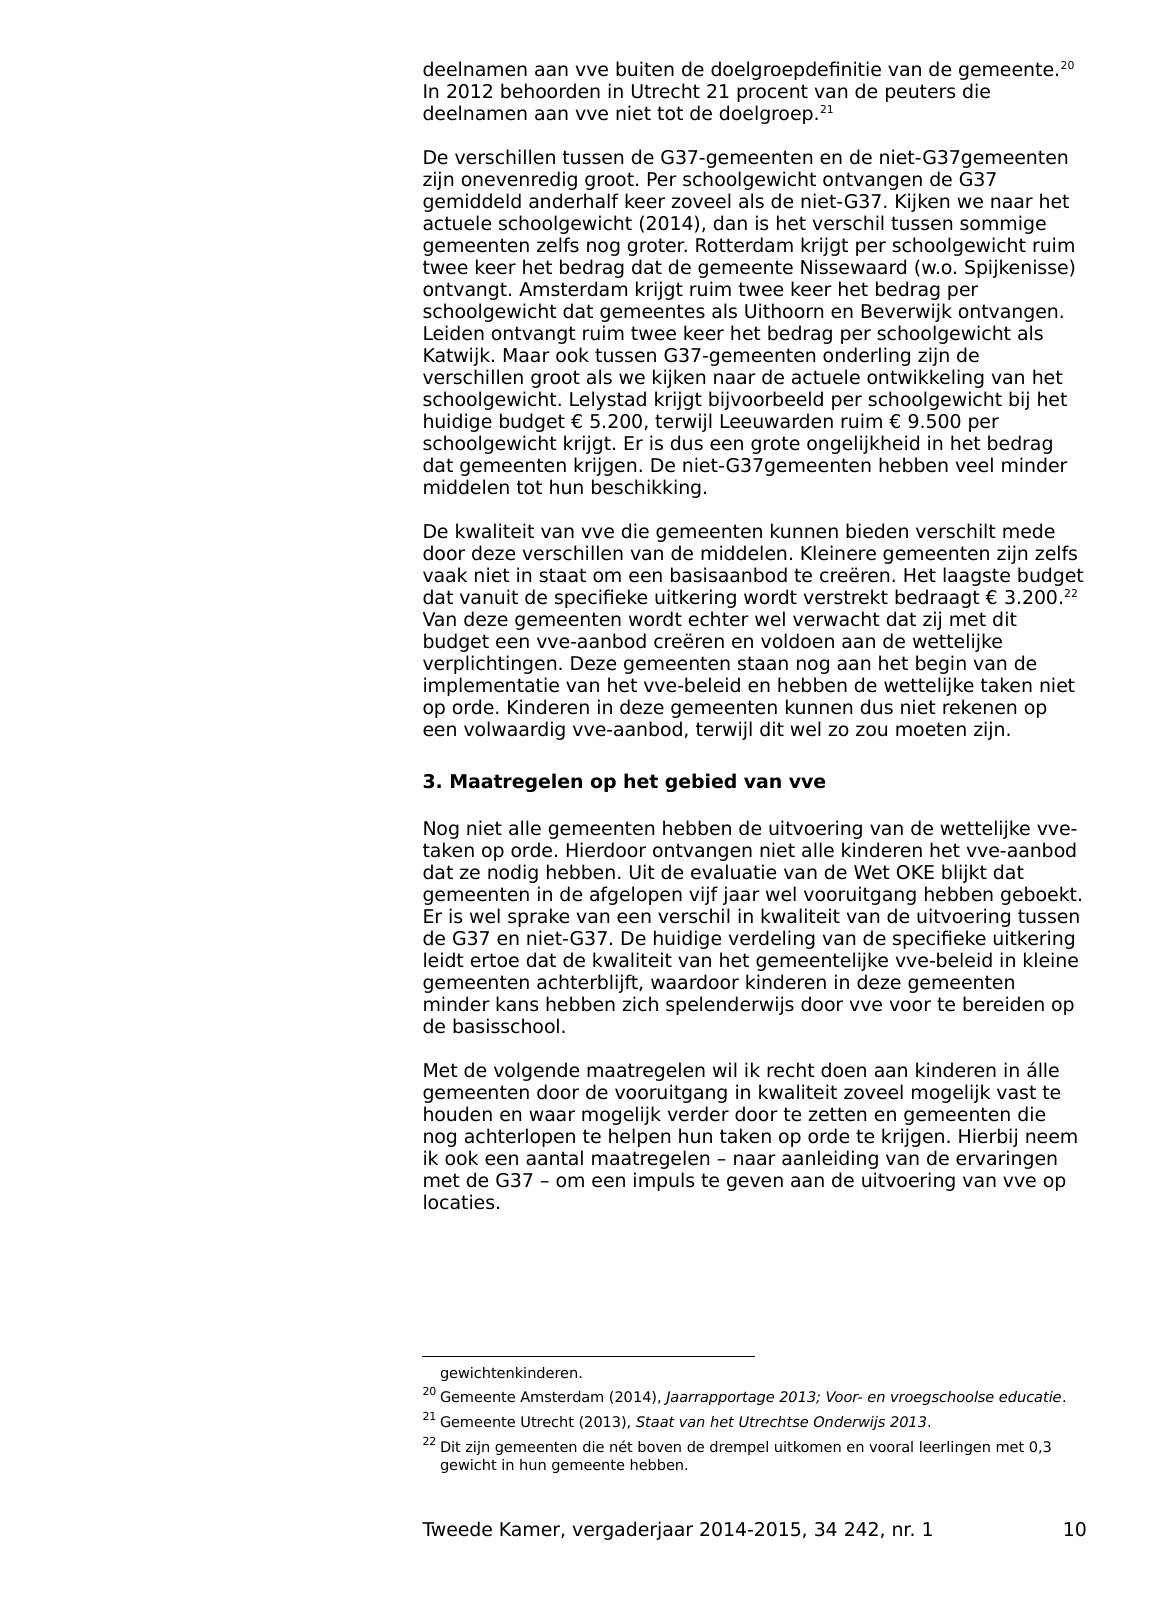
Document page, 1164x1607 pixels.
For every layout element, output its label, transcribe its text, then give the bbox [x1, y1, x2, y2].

text Met de volgende maatregelen wil ik recht doen aan kinderen in álle gemeenten door de vooruitgang in kwaliteit zoveel mogelijk vast te houden en waar mogelijk verder door te zetten en gemeenten die nog achterlopen te helpen hun taken op orde te krijgen. Hierbij neem ik ook een aantal maatregelen – naar aanleiding van de ervaringen met de G37 – om een impuls te geven aan de uitvoering van vve op locaties. [422, 1060, 1087, 1214]
text gewichtenkinderen. [422, 1366, 1087, 1382]
text Dit zijn gemeenten die nét boven de drempel uitkomen en vooral leerlingen met 0,3 gewicht in hun gemeente hebben. [422, 1435, 1087, 1474]
text De kwaliteit van vve die gemeenten kunnen bieden verschilt mede door deze verschillen van de middelen. Kleinere gemeenten zijn zelfs vaak niet in staat om een basisaanbod te creëren. Het laagste budget dat vanuit de specifieke uitkering wordt verstrekt bedraagt € 3.200. Van deze gemeenten wordt echter wel verwacht dat zij met dit budget een vve-aanbod creëren en voldoen aan de wettelijke verplichtingen. Deze gemeenten staan nog aan het begin van de implementatie van het vve-beleid en hebben de wettelijke taken niet op orde. Kinderen in deze gemeenten kunnen dus niet rekenen op een volwaardig vve-aanbod, terwijl dit wel zo zou moeten zijn. [422, 521, 1087, 741]
subtitle 3. Maatregelen op het gebied van vve [422, 771, 1087, 793]
text Nog niet alle gemeenten hebben de uitvoering van de wettelijke vve-taken op orde. Hierdoor ontvangen niet alle kinderen het vve-aanbod dat ze nodig hebben. Uit de evaluatie van de Wet OKE blijkt dat gemeenten in de afgelopen vijf jaar wel vooruitgang hebben geboekt. Er is wel sprake van een verschil in kwaliteit van de uitvoering tussen de G37 en niet-G37. De huidige verdeling van de specifieke uitkering leidt ertoe dat de kwaliteit van het gemeentelijke vve-beleid in kleine gemeenten achterblijft, waardoor kinderen in deze gemeenten minder kans hebben zich spelenderwijs door vve voor te bereiden op de basisschool. [422, 818, 1087, 1038]
text deelnamen aan vve buiten de doelgroepdefinitie van de gemeente. In 2012 behoorden in Utrecht 21 procent van de peuters die deelnamen aan vve niet tot de doelgroep. [422, 59, 1087, 125]
text De verschillen tussen de G37-gemeenten en de niet-G37gemeenten zijn onevenredig groot. Per schoolgewicht ontvangen de G37 gemiddeld anderhalf keer zoveel als de niet-G37. Kijken we naar het actuele schoolgewicht (2014), dan is het verschil tussen sommige gemeenten zelfs nog groter. Rotterdam krijgt per schoolgewicht ruim twee keer het bedrag dat de gemeente Nissewaard (w.o. Spijkenisse) ontvangt. Amsterdam krijgt ruim twee keer het bedrag per schoolgewicht dat gemeentes als Uithoorn en Beverwijk ontvangen. Leiden ontvangt ruim twee keer het bedrag per schoolgewicht als Katwijk. Maar ook tussen G37-gemeenten onderling zijn de verschillen groot als we kijken naar de actuele ontwikkeling van het schoolgewicht. Lelystad krijgt bijvoorbeeld per schoolgewicht bij het huidige budget € 5.200, terwijl Leeuwarden ruim € 9.500 per schoolgewicht krijgt. Er is dus een grote ongelijkheid in het bedrag dat gemeenten krijgen. De niet-G37gemeenten hebben veel minder middelen tot hun beschikking. [422, 147, 1087, 499]
text Gemeente Utrecht (2013), Staat van het Utrechtse Onderwijs 2013. [422, 1410, 1087, 1432]
text Gemeente Amsterdam (2014), Jaarrapportage 2013; Voor- en vroegschoolse educatie. [422, 1385, 1087, 1407]
